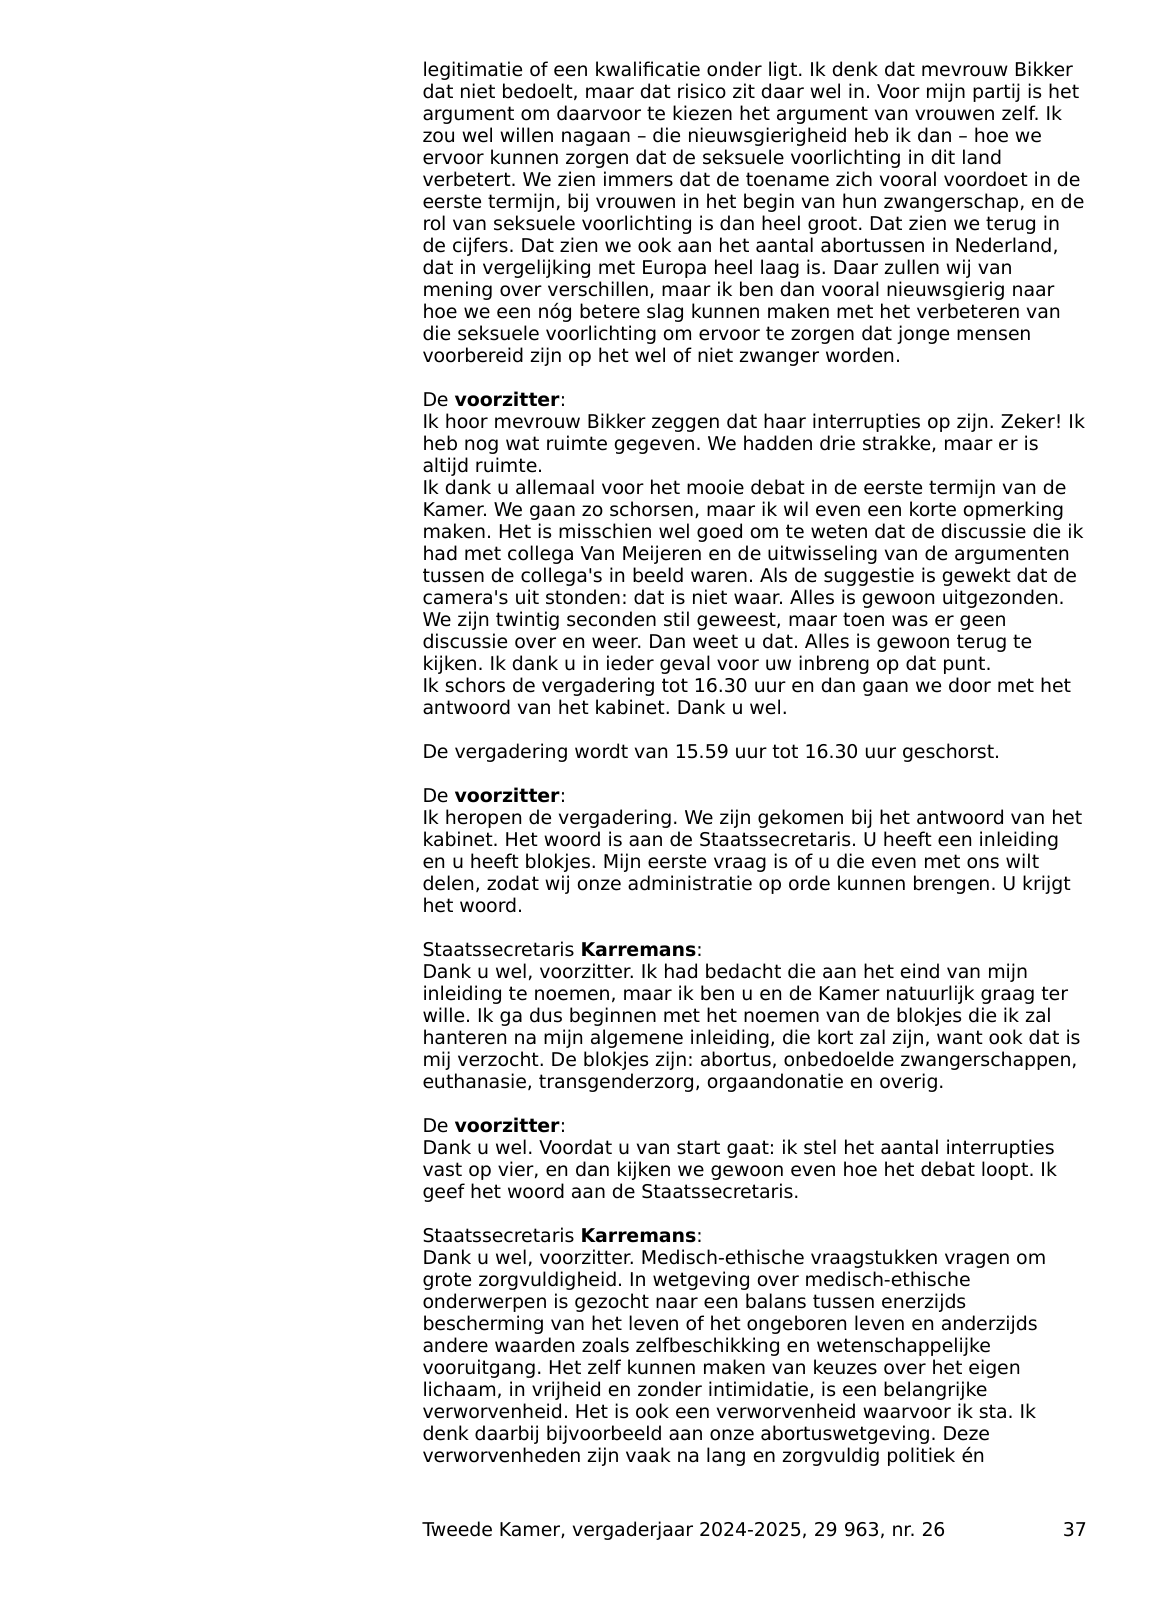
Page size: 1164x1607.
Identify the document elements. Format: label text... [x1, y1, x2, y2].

text Ik dank u allemaal voor het mooie debat in de eerste termijn van de Kamer. We gaan zo schorsen, maar ik wil even een korte opmerking maken. Het is misschien wel goed om te weten dat de discussie die ik had met collega Van Meijeren en de uitwisseling van de argumenten tussen de collega's in beeld waren. Als de suggestie is gewekt dat de camera's uit stonden: dat is niet waar. Alles is gewoon uitgezonden. We zijn twintig seconden stil geweest, maar toen was er geen discussie over en weer. Dan weet u dat. Alles is gewoon terug te kijken. Ik dank u in ieder geval voor uw inbreng op dat punt. [422, 477, 1087, 675]
text Staatssecretaris Karremans: [422, 939, 1087, 961]
text De vergadering wordt van 15.59 uur tot 16.30 uur geschorst. [422, 741, 1087, 763]
text Dank u wel, voorzitter. Medisch-ethische vraagstukken vragen om grote zorgvuldigheid. In wetgeving over medisch-ethische onderwerpen is gezocht naar een balans tussen enerzijds bescherming van het leven of het ongeboren leven en anderzijds andere waarden zoals zelfbeschikking en wetenschappelijke vooruitgang. Het zelf kunnen maken van keuzes over het eigen lichaam, in vrijheid en zonder intimidatie, is een belangrijke verworvenheid. Het is ook een verworvenheid waarvoor ik sta. Ik denk daarbij bijvoorbeeld aan onze abortuswetgeving. Deze verworvenheden zijn vaak na lang en zorgvuldig politiek én [422, 1247, 1087, 1467]
text De voorzitter: [422, 389, 1087, 411]
text Ik heropen de vergadering. We zijn gekomen bij het antwoord van het kabinet. Het woord is aan de Staatssecretaris. U heeft een inleiding en u heeft blokjes. Mijn eerste vraag is of u die even met ons wilt delen, zodat wij onze administratie op orde kunnen brengen. U krijgt het woord. [422, 807, 1087, 917]
text legitimatie of een kwalificatie onder ligt. Ik denk dat mevrouw Bikker dat niet bedoelt, maar dat risico zit daar wel in. Voor mijn partij is het argument om daarvoor te kiezen het argument van vrouwen zelf. Ik zou wel willen nagaan – die nieuwsgierigheid heb ik dan – hoe we ervoor kunnen zorgen dat de seksuele voorlichting in dit land verbetert. We zien immers dat de toename zich vooral voordoet in de eerste termijn, bij vrouwen in het begin van hun zwangerschap, en de rol van seksuele voorlichting is dan heel groot. Dat zien we terug in de cijfers. Dat zien we ook aan het aantal abortussen in Nederland, dat in vergelijking met Europa heel laag is. Daar zullen wij van mening over verschillen, maar ik ben dan vooral nieuwsgierig naar hoe we een nóg betere slag kunnen maken met het verbeteren van die seksuele voorlichting om ervoor te zorgen dat jonge mensen voorbereid zijn op het wel of niet zwanger worden. [422, 59, 1087, 367]
text De voorzitter: [422, 1115, 1087, 1137]
text Ik hoor mevrouw Bikker zeggen dat haar interrupties op zijn. Zeker! Ik heb nog wat ruimte gegeven. We hadden drie strakke, maar er is altijd ruimte. [422, 411, 1087, 477]
text De voorzitter: [422, 785, 1087, 807]
text Dank u wel, voorzitter. Ik had bedacht die aan het eind van mijn inleiding te noemen, maar ik ben u en de Kamer natuurlijk graag ter wille. Ik ga dus beginnen met het noemen van de blokjes die ik zal hanteren na mijn algemene inleiding, die kort zal zijn, want ook dat is mij verzocht. De blokjes zijn: abortus, onbedoelde zwangerschappen, euthanasie, transgenderzorg, orgaandonatie en overig. [422, 961, 1087, 1093]
text Ik schors de vergadering tot 16.30 uur en dan gaan we door met het antwoord van het kabinet. Dank u wel. [422, 675, 1087, 719]
text Staatssecretaris Karremans: [422, 1225, 1087, 1247]
text Dank u wel. Voordat u van start gaat: ik stel het aantal interrupties vast op vier, en dan kijken we gewoon even hoe het debat loopt. Ik geef het woord aan de Staatssecretaris. [422, 1137, 1087, 1203]
